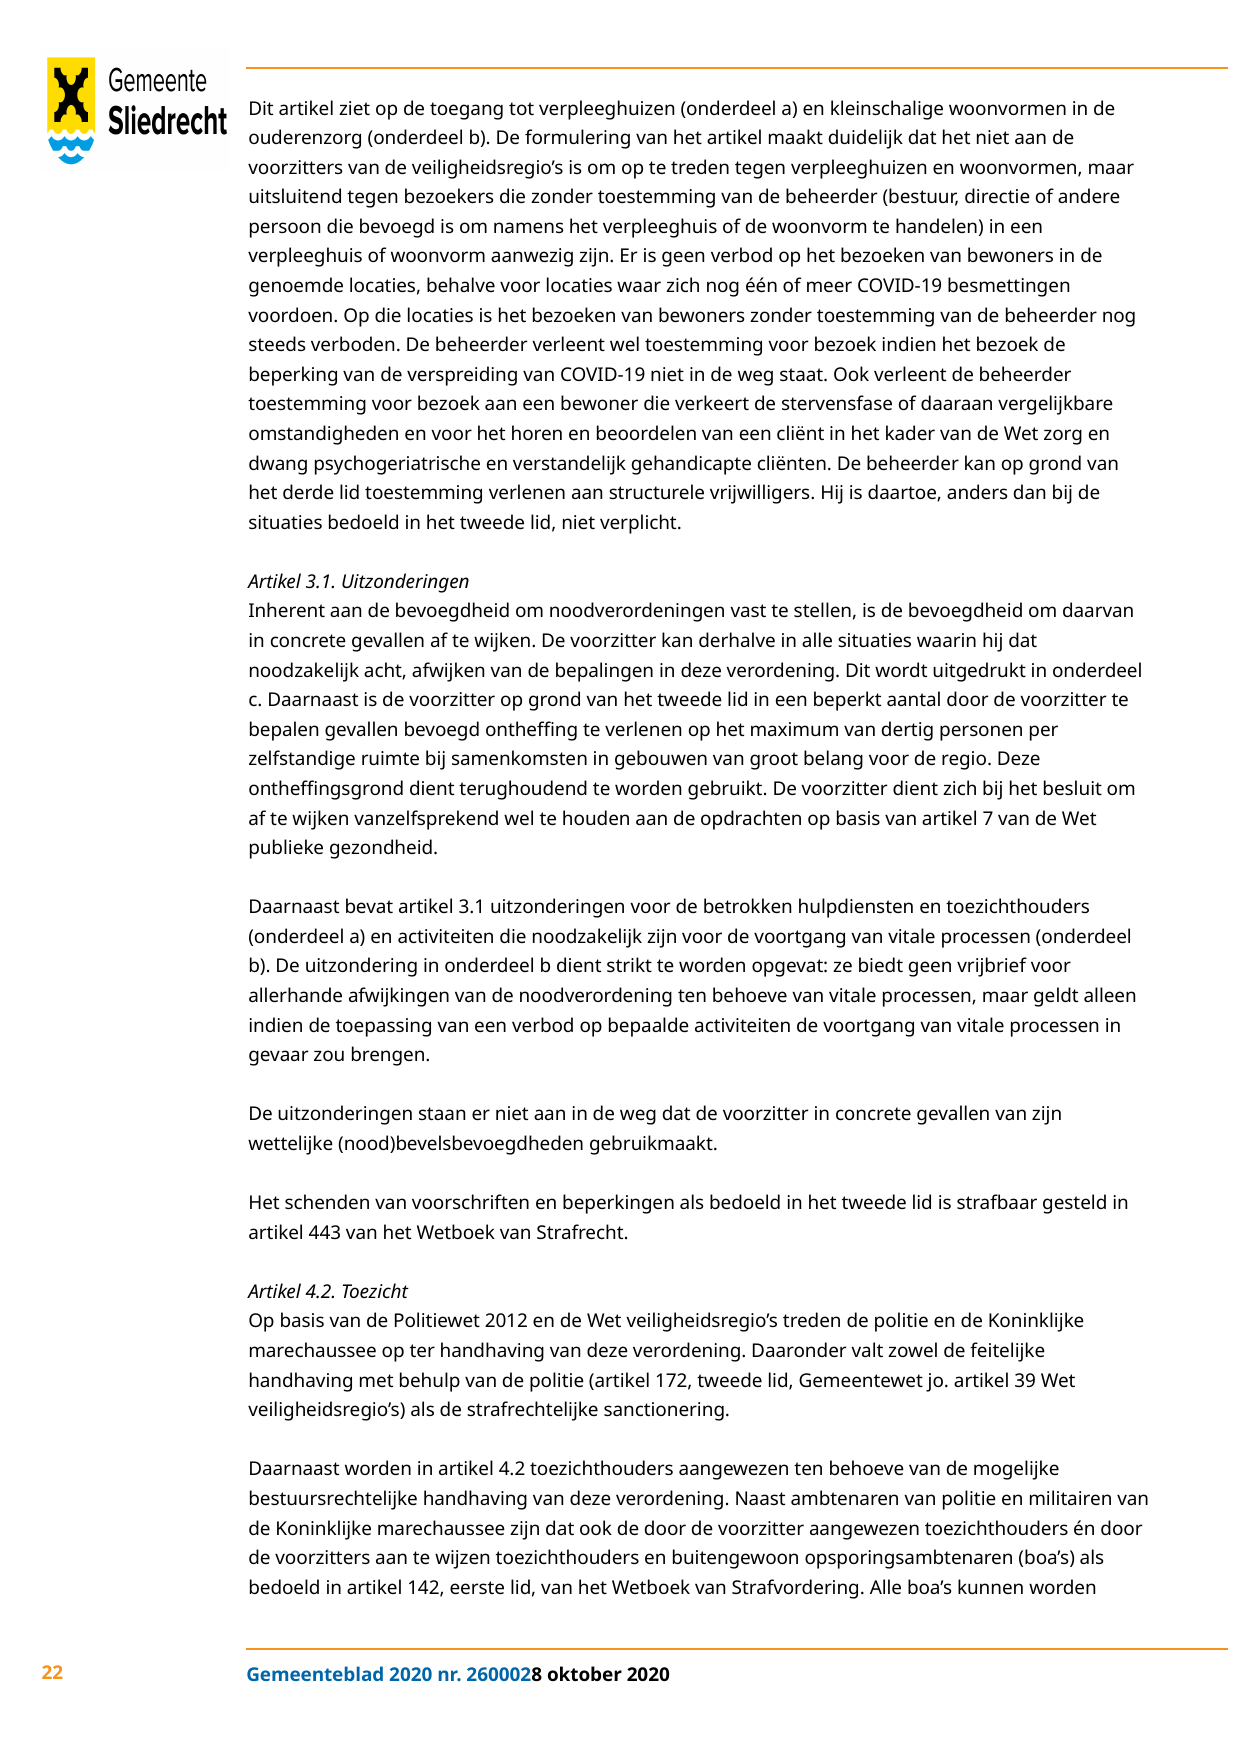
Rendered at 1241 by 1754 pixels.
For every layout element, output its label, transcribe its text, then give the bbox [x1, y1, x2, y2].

text Op basis van de Politiewet 2012 en de Wet veiligheidsregio’s treden de politie en de Koninklijke marechaussee op ter handhaving van deze verordening. Daaronder valt zowel de feitelijke handhaving met behulp van de politie (artikel 172, tweede lid, Gemeentewet jo. artikel 39 Wet veiligheidsregio’s) als de strafrechtelijke sanctionering. [248, 1308, 1152, 1422]
text Artikel 4.2. Toezicht [248, 1278, 1152, 1304]
text Dit artikel ziet op de toegang tot verpleeghuizen (onderdeel a) en kleinschalige woonvormen in de ouderenzorg (onderdeel b). De formulering van het artikel maakt duidelijk dat het niet aan de voorzitters van de veiligheidsregio’s is om op te treden tegen verpleeghuizen en woonvormen, maar uitsluitend tegen bezoekers die zonder toestemming van de beheerder (bestuur, directie of andere persoon die bevoegd is om namens het verpleeghuis of de woonvorm te handelen) in een verpleeghuis of woonvorm aanwezig zijn. Er is geen verbod op het bezoeken van bewoners in de genoemde locaties, behalve voor locaties waar zich nog één of meer COVID-19 besmettingen voordoen. Op die locaties is het bezoeken van bewoners zonder toestemming van de beheerder nog steeds verboden. De beheerder verleent wel toestemming voor bezoek indien het bezoek de beperking van de verspreiding van COVID-19 niet in de weg staat. Ook verleent de beheerder toestemming voor bezoek aan een bewoner die verkeert de stervensfase of daaraan vergelijkbare omstandigheden en voor het horen en beoordelen van een cliënt in het kader van de Wet zorg en dwang psychogeriatrische en verstandelijk gehandicapte cliënten. De beheerder kan op grond van het derde lid toestemming verlenen aan structurele vrijwilligers. Hij is daartoe, anders dan bij de situaties bedoeld in het tweede lid, niet verplicht. [248, 95, 1152, 535]
picture [41, 47, 231, 172]
text Inherent aan de bevoegdheid om noodverordeningen vast te stellen, is de bevoegdheid om daarvan in concrete gevallen af te wijken. De voorzitter kan derhalve in alle situaties waarin hij dat noodzakelijk acht, afwijken van de bepalingen in deze verordening. Dit wordt uitgedrukt in onderdeel c. Daarnaast is de voorzitter op grond van het tweede lid in een beperkt aantal door de voorzitter te bepalen gevallen bevoegd ontheffing te verlenen op het maximum van dertig personen per zelfstandige ruimte bij samenkomsten in gebouwen van groot belang voor de regio. Deze ontheffingsgrond dient terughoudend te worden gebruikt. De voorzitter dient zich bij het besluit om af te wijken vanzelfsprekend wel te houden aan de opdrachten op basis van artikel 7 van de Wet publieke gezondheid. [248, 598, 1152, 860]
text Daarnaast bevat artikel 3.1 uitzonderingen voor de betrokken hulpdiensten en toezichthouders (onderdeel a) en activiteiten die noodzakelijk zijn voor de voortgang van vitale processen (onderdeel b). De uitzondering in onderdeel b dient strikt te worden opgevat: ze biedt geen vrijbrief voor allerhande afwijkingen van de noodverordening ten behoeve van vitale processen, maar geldt alleen indien de toepassing van een verbod op bepaalde activiteiten de voortgang van vitale processen in gevaar zou brengen. [248, 893, 1152, 1067]
text De uitzonderingen staan er niet aan in de weg dat de voorzitter in concrete gevallen van zijn wettelijke (nood)bevelsbevoegdheden gebruikmaakt. [248, 1101, 1152, 1156]
text Daarnaast worden in artikel 4.2 toezichthouders aangewezen ten behoeve van de mogelijke bestuursrechtelijke handhaving van deze verordening. Naast ambtenaren van politie en militairen van de Koninklijke marechaussee zijn dat ook de door de voorzitter aangewezen toezichthouders én door de voorzitters aan te wijzen toezichthouders en buitengewoon opsporingsambtenaren (boa’s) als bedoeld in artikel 142, eerste lid, van het Wetboek van Strafvordering. Alle boa’s kunnen worden [248, 1456, 1152, 1600]
text Het schenden van voorschriften en beperkingen als bedoeld in het tweede lid is strafbaar gesteld in artikel 443 van het Wetboek van Strafrecht. [248, 1189, 1152, 1245]
text Artikel 3.1. Uitzonderingen [248, 568, 1152, 594]
